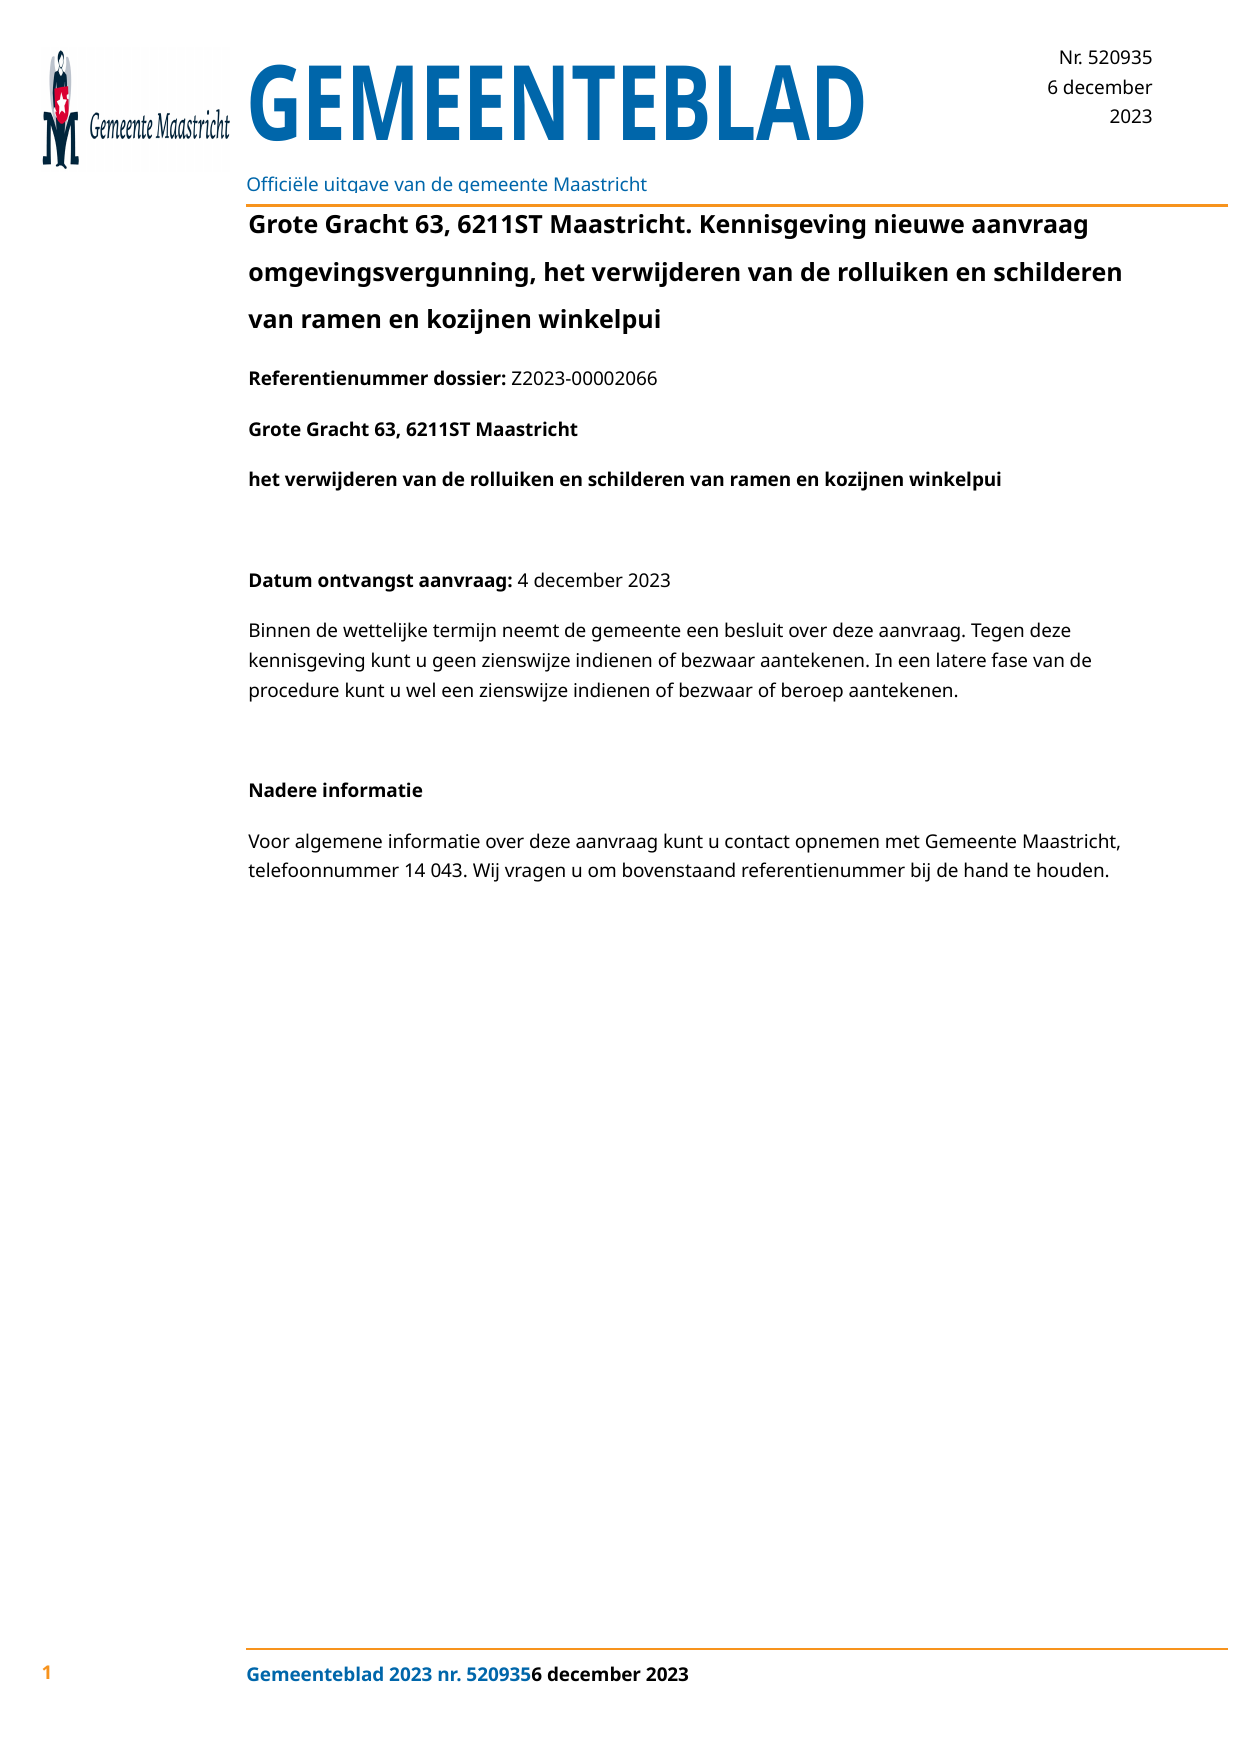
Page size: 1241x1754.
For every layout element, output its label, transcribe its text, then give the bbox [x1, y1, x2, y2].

text Referentienummer dossier: Z2023-00002066 [248, 366, 1152, 391]
text Binnen de wettelijke termijn neemt de gemeente een besluit over deze aanvraag. Tegen deze kennisgeving kunt u geen zienswijze indienen of bezwaar aantekenen. In een latere fase van de procedure kunt u wel een zienswijze indienen of bezwaar of beroep aantekenen. [248, 618, 1152, 702]
text Datum ontvangst aanvraag: 4 december 2023 [248, 567, 1152, 593]
text het verwijderen van de rolluiken en schilderen van ramen en kozijnen winkelpui [248, 466, 1152, 492]
text Grote Gracht 63, 6211ST Maastricht. Kennisgeving nieuwe aanvraag omgevingsvergunning, het verwijderen van de rolluiken en schilderen van ramen en kozijnen winkelpui [248, 207, 1152, 336]
text Voor algemene informatie over deze aanvraag kunt u contact opnemen met Gemeente Maastricht, telefoonnummer 14 043. Wij vragen u om bovenstaand referentienummer bij de hand te houden. [248, 828, 1152, 883]
text Nadere informatie [248, 778, 1152, 803]
picture [41, 47, 231, 172]
text Grote Gracht 63, 6211ST Maastricht [248, 416, 1152, 442]
